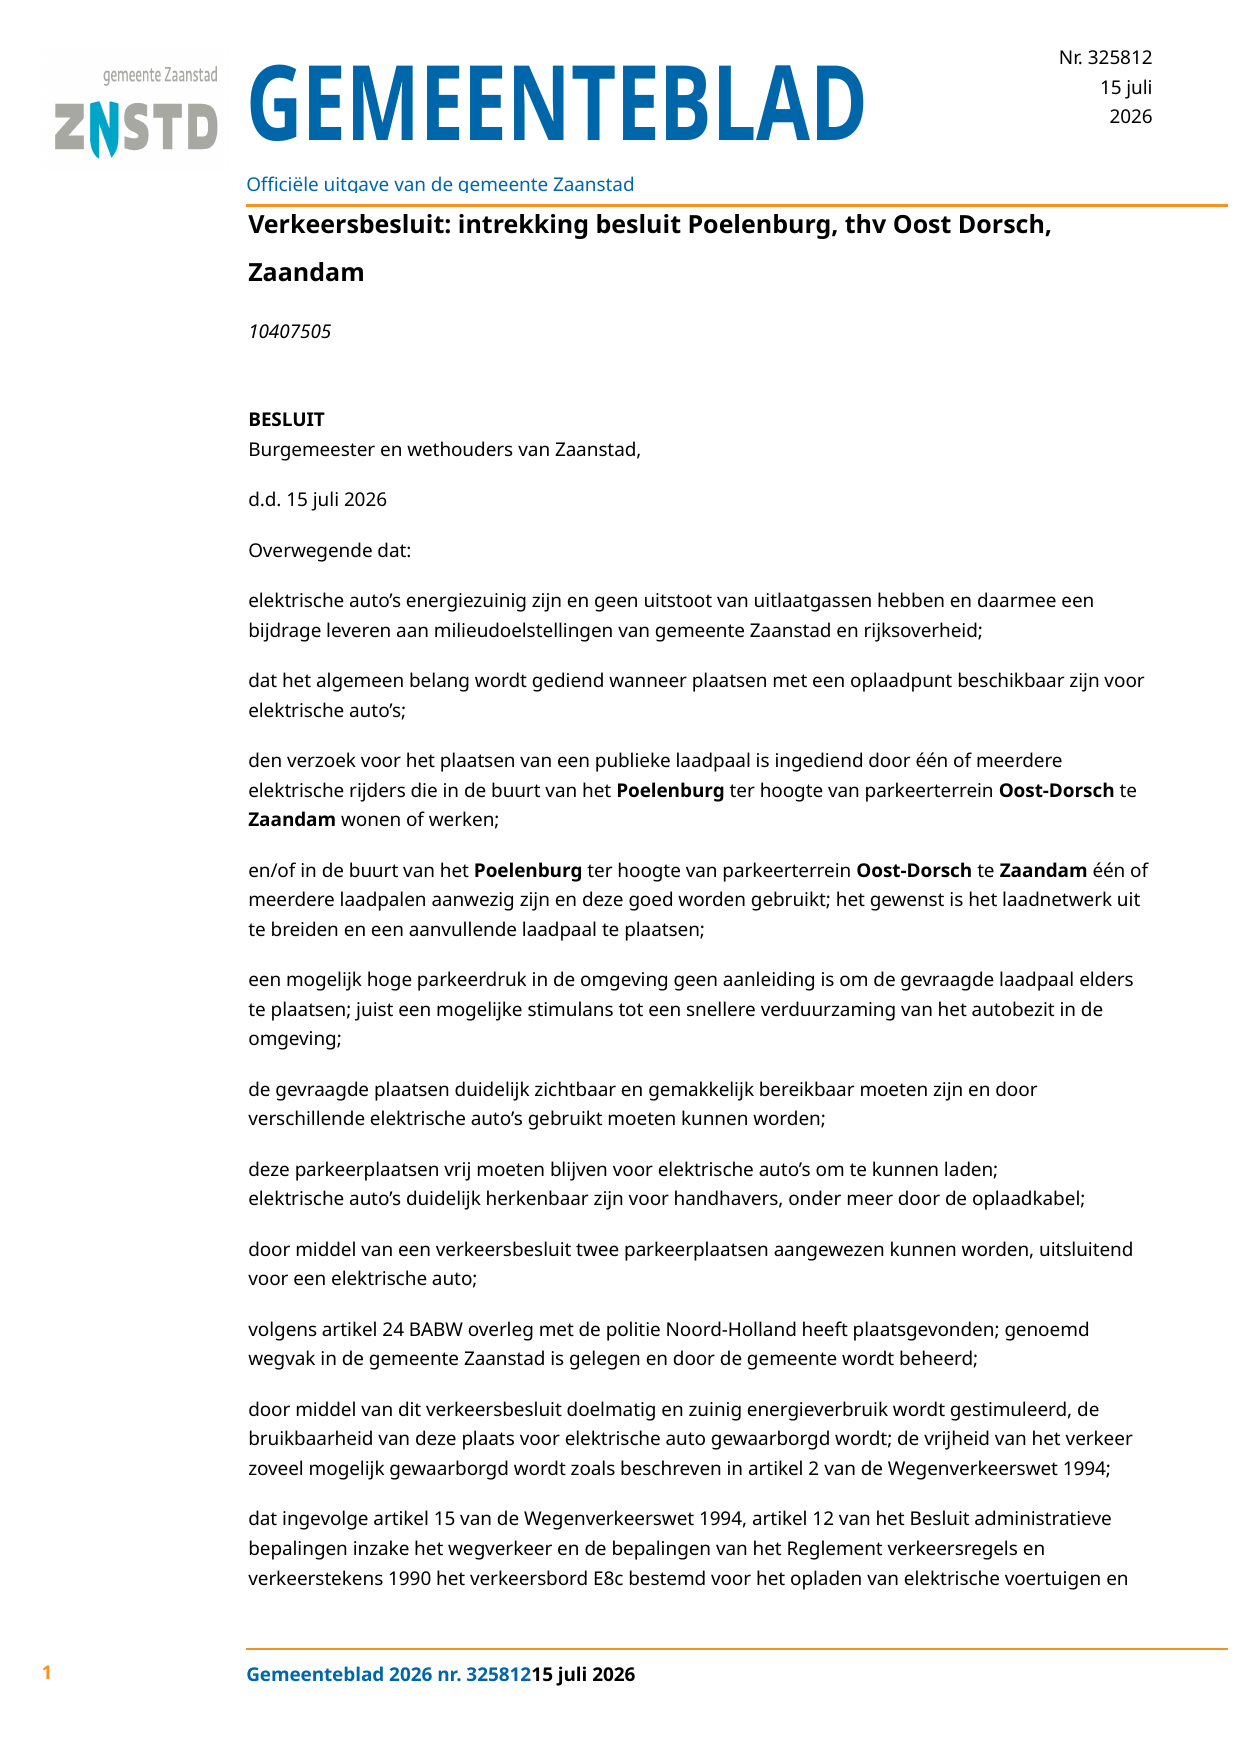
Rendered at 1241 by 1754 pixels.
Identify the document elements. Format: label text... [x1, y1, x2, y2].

text d.d. 15 juli 2026 [248, 486, 1152, 512]
text door middel van een verkeersbesluit twee parkeerplaatsen aangewezen kunnen worden, uitsluitend voor een elektrische auto; [248, 1236, 1152, 1291]
text door middel van dit verkeersbesluit doelmatig en zuinig energieverbruik wordt gestimuleerd, de bruikbaarheid van deze plaats voor elektrische auto gewaarborgd wordt; de vrijheid van het verkeer zoveel mogelijk gewaarborgd wordt zoals beschreven in artikel 2 van de Wegenverkeerswet 1994; [248, 1396, 1152, 1481]
text volgens artikel 24 BABW overleg met de politie Noord-Holland heeft plaatsgevonden; genoemd wegvak in de gemeente Zaanstad is gelegen en door de gemeente wordt beheerd; [248, 1316, 1152, 1371]
text BESLUIT [248, 406, 1152, 432]
text en/of in de buurt van het Poelenburg ter hoogte van parkeerterrein Oost-Dorsch te Zaandam één of meerdere laadpalen aanwezig zijn en deze goed worden gebruikt; het gewenst is het laadnetwerk uit te breiden en een aanvullende laadpaal te plaatsen; [248, 857, 1152, 942]
text Verkeersbesluit: intrekking besluit Poelenburg, thv Oost Dorsch, Zaandam [248, 207, 1152, 288]
text de gevraagde plaatsen duidelijk zichtbaar en gemakkelijk bereikbaar moeten zijn en door verschillende elektrische auto’s gebruikt moeten kunnen worden; [248, 1076, 1152, 1131]
text Overwegende dat: [248, 537, 1152, 562]
text deze parkeerplaatsen vrij moeten blijven voor elektrische auto’s om te kunnen laden; elektrische auto’s duidelijk herkenbaar zijn voor handhavers, onder meer door de oplaadkabel; [248, 1156, 1152, 1211]
picture [41, 47, 231, 172]
text Burgemeester en wethouders van Zaanstad, [248, 436, 1152, 462]
text 10407505 [248, 318, 1152, 344]
text dat ingevolge artikel 15 van de Wegenverkeerswet 1994, artikel 12 van het Besluit administratieve bepalingen inzake het wegverkeer en de bepalingen van het Reglement verkeersregels en verkeerstekens 1990 het verkeersbord E8c bestemd voor het opladen van elektrische voertuigen en [248, 1506, 1152, 1590]
text den verzoek voor het plaatsen van een publieke laadpaal is ingediend door één of meerdere elektrische rijders die in de buurt van het Poelenburg ter hoogte van parkeerterrein Oost-Dorsch te Zaandam wonen of werken; [248, 747, 1152, 832]
text elektrische auto’s energiezuinig zijn en geen uitstoot van uitlaatgassen hebben en daarmee een bijdrage leveren aan milieudoelstellingen van gemeente Zaanstad en rijksoverheid; [248, 587, 1152, 642]
text dat het algemeen belang wordt gediend wanneer plaatsen met een oplaadpunt beschikbaar zijn voor elektrische auto’s; [248, 667, 1152, 722]
text een mogelijk hoge parkeerdruk in de omgeving geen aanleiding is om de gevraagde laadpaal elders te plaatsen; juist een mogelijke stimulans tot een snellere verduurzaming van het autobezit in de omgeving; [248, 966, 1152, 1051]
